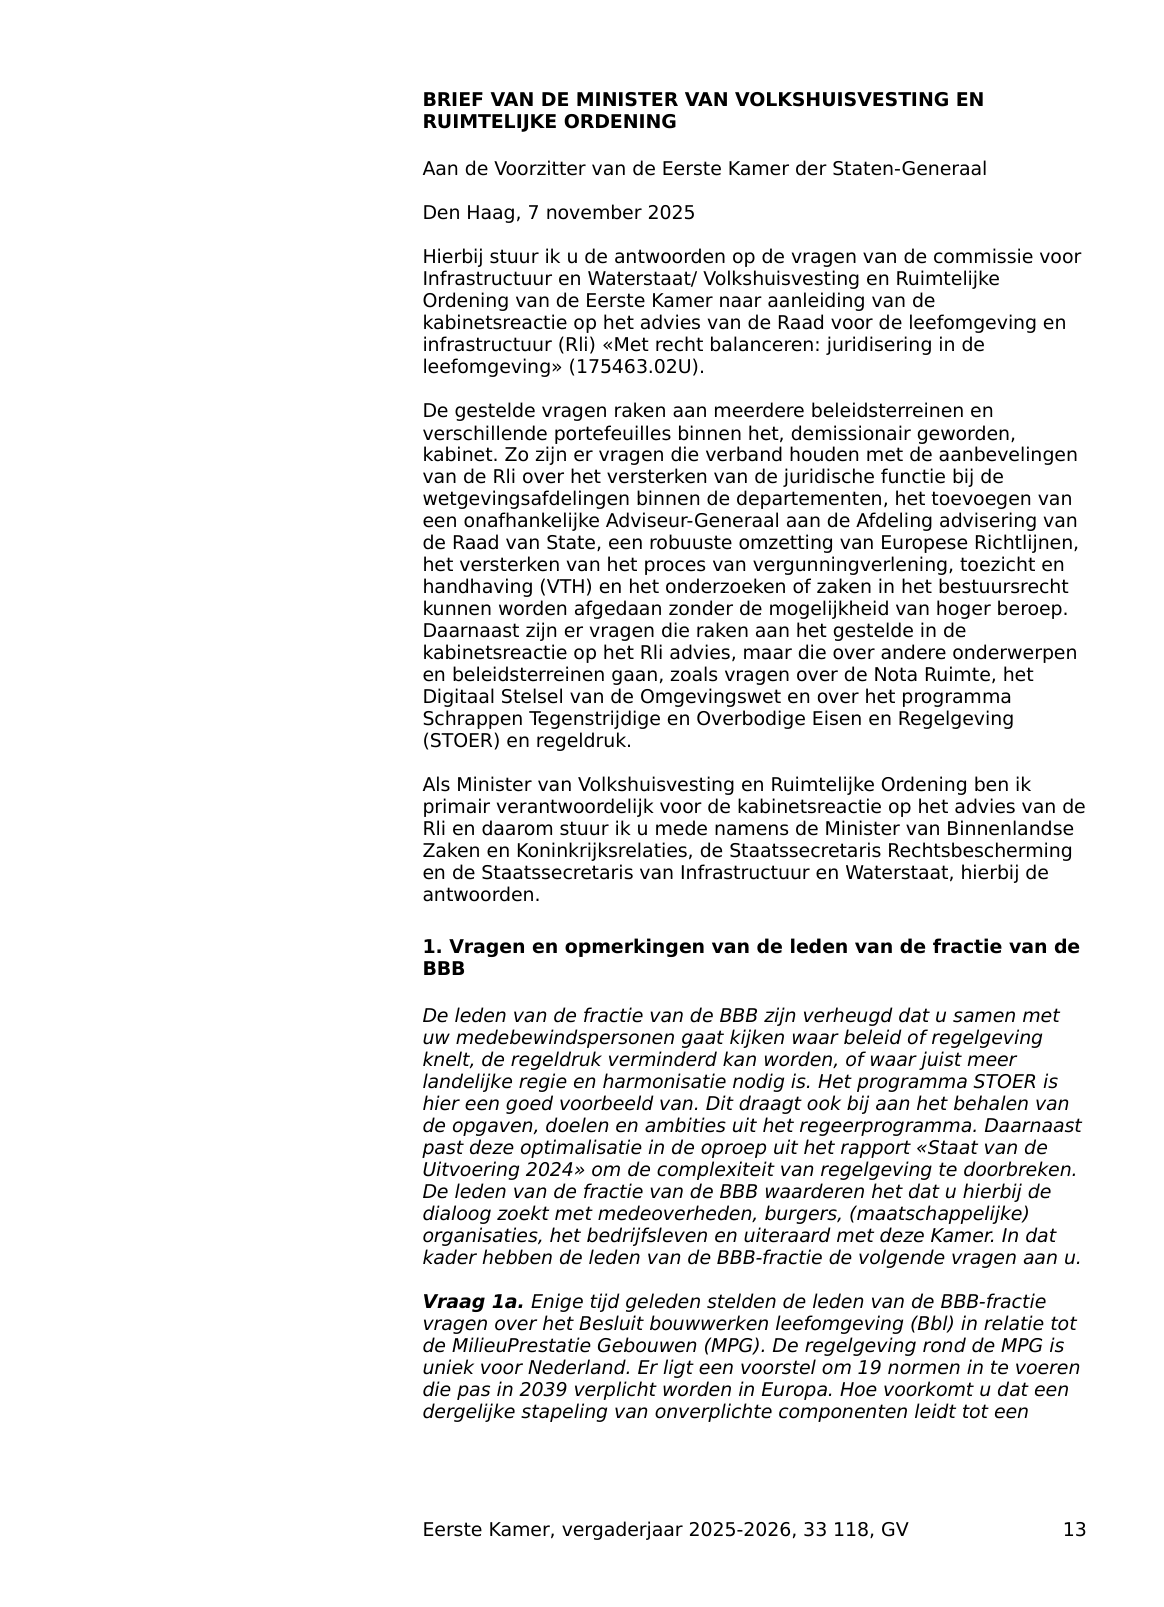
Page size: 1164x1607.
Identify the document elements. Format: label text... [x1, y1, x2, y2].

text Vraag 1a. Enige tijd geleden stelden de leden van de BBB-fractie vragen over het Besluit bouwwerken leefomgeving (Bbl) in relatie tot de MilieuPrestatie Gebouwen (MPG). De regelgeving rond de MPG is uniek voor Nederland. Er ligt een voorstel om 19 normen in te voeren die pas in 2039 verplicht worden in Europa. Hoe voorkomt u dat een dergelijke stapeling van onverplichte componenten leidt tot een [422, 1291, 1087, 1423]
subtitle 1. Vragen en opmerkingen van de leden van de fractie van de BBB [422, 936, 1087, 980]
text De gestelde vragen raken aan meerdere beleidsterreinen en verschillende portefeuilles binnen het, demissionair geworden, kabinet. Zo zijn er vragen die verband houden met de aanbevelingen van de Rli over het versterken van de juridische functie bij de wetgevingsafdelingen binnen de departementen, het toevoegen van een onafhankelijke Adviseur-Generaal aan de Afdeling advisering van de Raad van State, een robuuste omzetting van Europese Richtlijnen, het versterken van het proces van vergunningverlening, toezicht en handhaving (VTH) en het onderzoeken of zaken in het bestuursrecht kunnen worden afgedaan zonder de mogelijkheid van hoger beroep. Daarnaast zijn er vragen die raken aan het gestelde in de kabinetsreactie op het Rli advies, maar die over andere onderwerpen en beleidsterreinen gaan, zoals vragen over de Nota Ruimte, het Digitaal Stelsel van de Omgevingswet en over het programma Schrappen Tegenstrijdige en Overbodige Eisen en Regelgeving (STOER) en regeldruk. [422, 400, 1087, 752]
text Hierbij stuur ik u de antwoorden op de vragen van de commissie voor Infrastructuur en Waterstaat/ Volkshuisvesting en Ruimtelijke Ordening van de Eerste Kamer naar aanleiding van de kabinetsreactie op het advies van de Raad voor de leefomgeving en infrastructuur (Rli) «Met recht balanceren: juridisering in de leefomgeving» (175463.02U). [422, 246, 1087, 378]
subtitle BRIEF VAN DE MINISTER VAN VOLKSHUISVESTING EN RUIMTELIJKE ORDENING [422, 89, 1087, 133]
text Aan de Voorzitter van de Eerste Kamer der Staten-Generaal [422, 158, 1087, 180]
text Als Minister van Volkshuisvesting en Ruimtelijke Ordening ben ik primair verantwoordelijk voor de kabinetsreactie op het advies van de Rli en daarom stuur ik u mede namens de Minister van Binnenlandse Zaken en Koninkrijksrelaties, de Staatssecretaris Rechtsbescherming en de Staatssecretaris van Infrastructuur en Waterstaat, hierbij de antwoorden. [422, 774, 1087, 906]
text De leden van de fractie van de BBB zijn verheugd dat u samen met uw medebewindspersonen gaat kijken waar beleid of regelgeving knelt, de regeldruk verminderd kan worden, of waar juist meer landelijke regie en harmonisatie nodig is. Het programma STOER is hier een goed voorbeeld van. Dit draagt ook bij aan het behalen van de opgaven, doelen en ambities uit het regeerprogramma. Daarnaast past deze optimalisatie in de oproep uit het rapport «Staat van de Uitvoering 2024» om de complexiteit van regelgeving te doorbreken. De leden van de fractie van de BBB waarderen het dat u hierbij de dialoog zoekt met medeoverheden, burgers, (maatschappelijke) organisaties, het bedrijfsleven en uiteraard met deze Kamer. In dat kader hebben de leden van de BBB-fractie de volgende vragen aan u. [422, 1005, 1087, 1269]
text Den Haag, 7 november 2025 [422, 202, 1087, 224]
